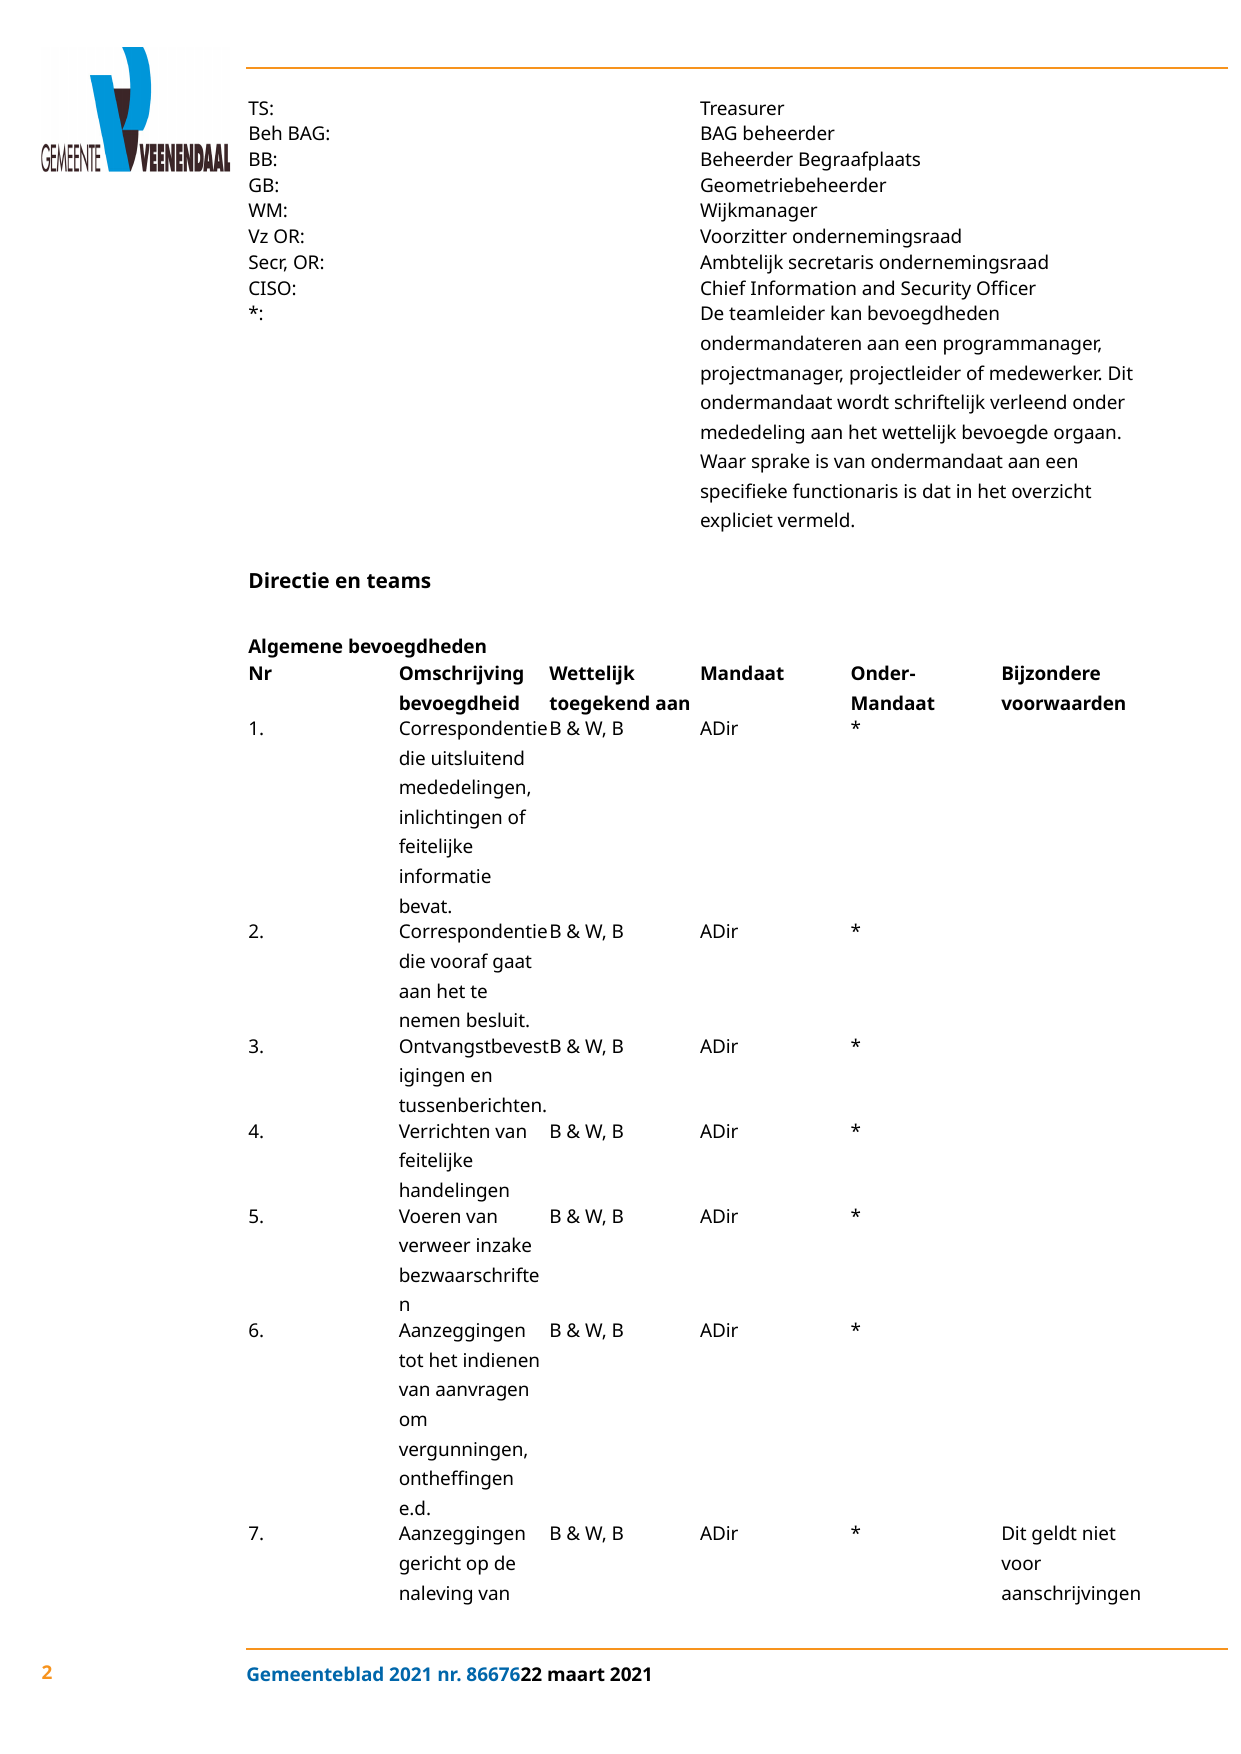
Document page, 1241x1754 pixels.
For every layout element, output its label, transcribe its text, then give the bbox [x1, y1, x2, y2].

table_cell ADir [700, 1318, 850, 1521]
table_header Onder- Mandaat [850, 660, 1001, 715]
table_cell Correspondentie die vooraf gaat aan het te nemen besluit. [399, 919, 549, 1033]
picture [41, 47, 130, 172]
table_cell ADir [700, 919, 850, 1033]
table_cell ADir [700, 1118, 850, 1203]
table_cell Verrichten van feitelijke handelingen [399, 1118, 549, 1203]
table_cell [1001, 1203, 1152, 1317]
table_cell Wijkmanager [700, 198, 1152, 223]
table_header Wettelijk toegekend aan [549, 660, 700, 715]
table_cell Ontvangstbevestigingen en tussenberichten. [399, 1033, 549, 1118]
table_cell [248, 715, 398, 919]
table_cell B & W, B [549, 1318, 700, 1521]
table_cell De teamleider kan bevoegdheden ondermandateren aan een programmanager, projectmanager, projectleider of medewerker. Dit ondermandaat wordt schriftelijk verleend onder mededeling aan het wettelijk bevoegde orgaan. Waar sprake is van ondermandaat aan een specifieke functionaris is dat in het overzicht expliciet vermeld. [700, 301, 1152, 533]
table_cell B & W, B [549, 1118, 700, 1203]
table_cell B & W, B [549, 1521, 700, 1606]
table_cell Vz OR: [248, 224, 700, 249]
table_cell Voeren van verweer inzake bezwaarschriften [399, 1203, 549, 1317]
table_cell ADir [700, 1033, 850, 1118]
table_cell * [850, 919, 1001, 1033]
table_cell * [850, 1318, 1001, 1521]
table_cell * [850, 1033, 1001, 1118]
table_cell [248, 919, 398, 1033]
table_header Omschrijving bevoegdheid [399, 660, 549, 715]
table_cell CISO: [248, 275, 700, 301]
table_cell [248, 1118, 398, 1203]
table_cell [1001, 1033, 1152, 1118]
table_cell ADir [700, 1203, 850, 1317]
table_cell [1001, 715, 1152, 919]
table_cell Geometriebeheerder [700, 172, 1152, 198]
table_cell [1001, 1118, 1152, 1203]
table_cell [248, 1203, 398, 1317]
table_cell Correspondentie die uitsluitend mededelingen, inlichtingen of feitelijke informatie bevat. [399, 715, 549, 919]
table_header Mandaat [700, 660, 850, 715]
table_cell BAG beheerder [700, 121, 1152, 146]
table_cell B & W, B [549, 919, 700, 1033]
table_cell [1001, 1318, 1152, 1521]
table_cell ADir [700, 1521, 850, 1606]
table_cell [248, 1521, 398, 1606]
table_cell [248, 1033, 398, 1118]
table_cell TS: [248, 95, 700, 121]
table_cell Dit geldt niet voor aanschrijvingen [1001, 1521, 1152, 1606]
table_header Bijzondere voorwaarden [1001, 660, 1152, 715]
table_cell Chief Information and Security Officer [700, 275, 1152, 301]
table_cell Ambtelijk secretaris ondernemingsraad [700, 249, 1152, 275]
table_cell B & W, B [549, 715, 700, 919]
table_cell * [850, 1203, 1001, 1317]
text Algemene bevoegdheden [248, 632, 1152, 660]
table_cell [248, 1318, 398, 1521]
table_cell Aanzeggingen tot het indienen van aanvragen om vergunningen, ontheffingen e.d. [399, 1318, 549, 1521]
table_cell Treasurer [700, 95, 1152, 121]
picture [123, 47, 231, 172]
table_cell * [850, 1521, 1001, 1606]
table_cell Beheerder Begraafplaats [700, 146, 1152, 172]
table_cell Beh BAG: [248, 121, 700, 146]
table_cell B & W, B [549, 1033, 700, 1118]
table_cell Aanzeggingen gericht op de naleving van [399, 1521, 549, 1606]
table_cell BB: [248, 146, 700, 172]
text Directie en teams [248, 566, 1152, 595]
table_cell Voorzitter ondernemingsraad [700, 224, 1152, 249]
table_cell *: [248, 301, 700, 533]
table_cell ADir [700, 715, 850, 919]
table_cell GB: [248, 172, 700, 198]
table_cell WM: [248, 198, 700, 223]
table_cell * [850, 1118, 1001, 1203]
table_header Nr [248, 660, 398, 715]
table_cell * [850, 715, 1001, 919]
table_cell B & W, B [549, 1203, 700, 1317]
table_cell Secr, OR: [248, 249, 700, 275]
table_cell [1001, 919, 1152, 1033]
